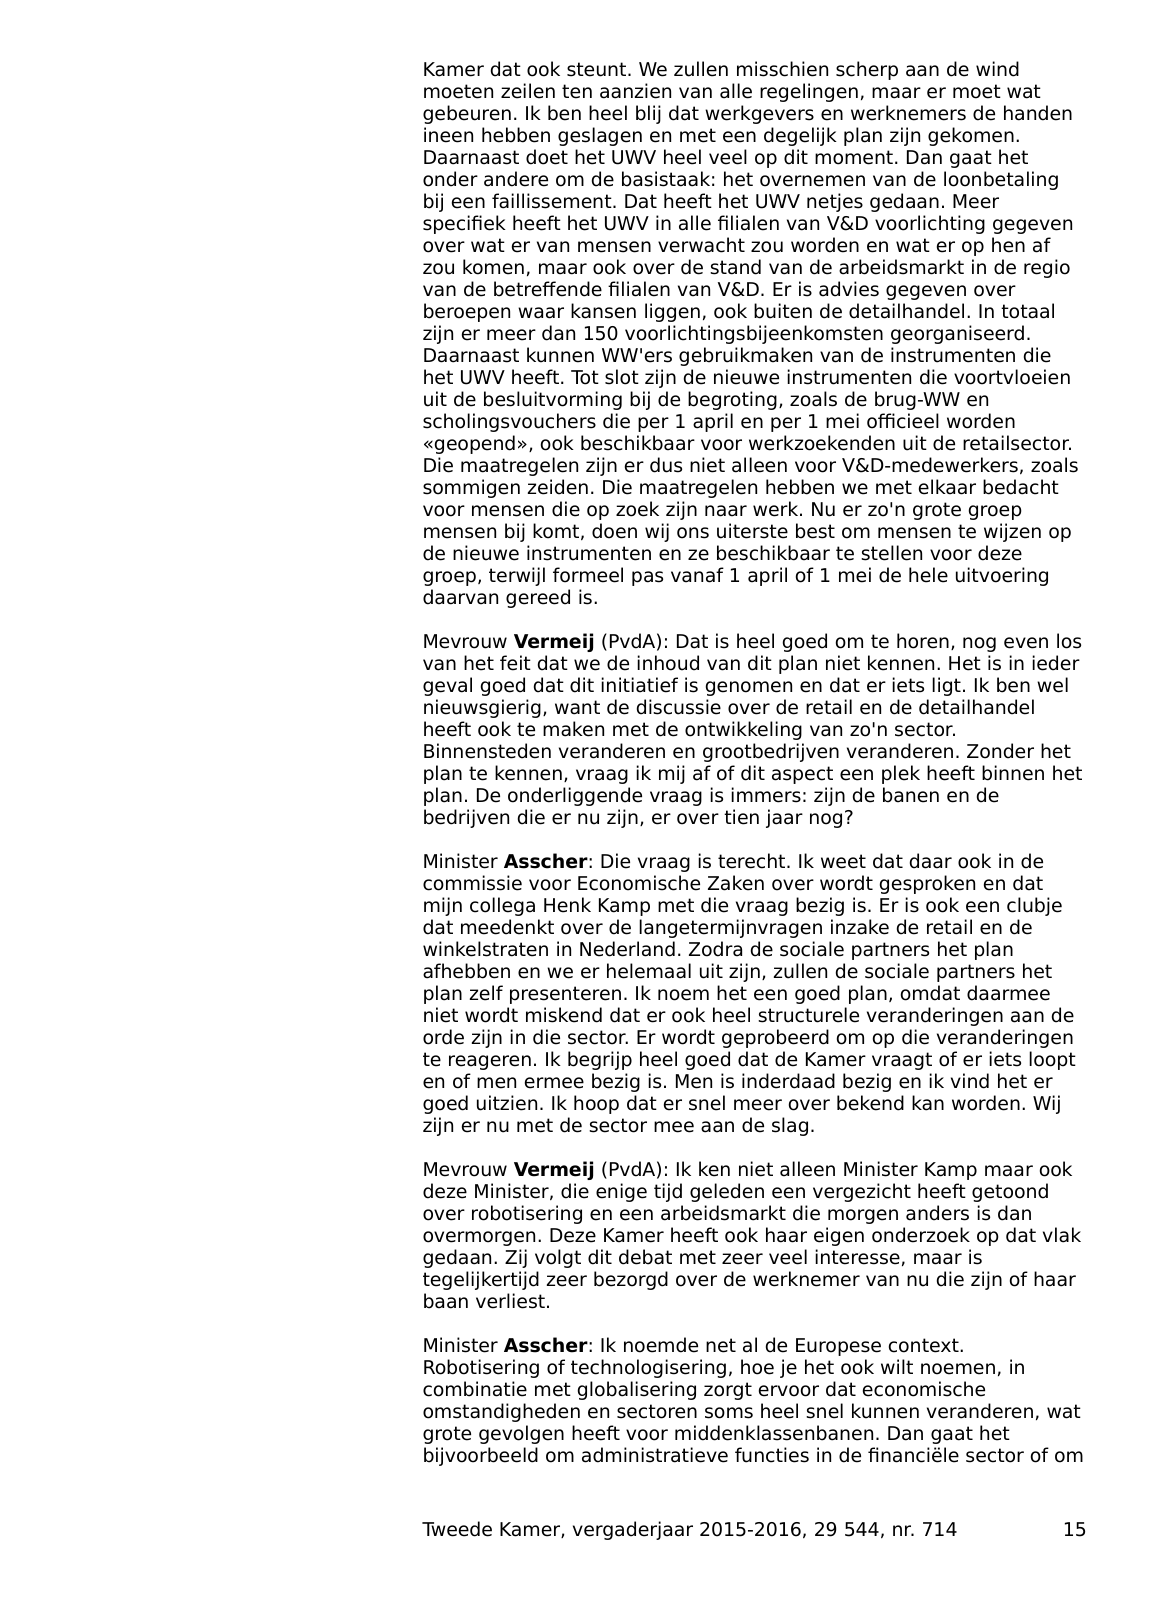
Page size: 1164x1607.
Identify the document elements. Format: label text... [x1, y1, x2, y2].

text Kamer dat ook steunt. We zullen misschien scherp aan de wind moeten zeilen ten aanzien van alle regelingen, maar er moet wat gebeuren. Ik ben heel blij dat werkgevers en werknemers de handen ineen hebben geslagen en met een degelijk plan zijn gekomen. [422, 59, 1087, 147]
text Mevrouw Vermeij (PvdA): Dat is heel goed om te horen, nog even los van het feit dat we de inhoud van dit plan niet kennen. Het is in ieder geval goed dat dit initiatief is genomen en dat er iets ligt. Ik ben wel nieuwsgierig, want de discussie over de retail en de detailhandel heeft ook te maken met de ontwikkeling van zo'n sector. Binnensteden veranderen en grootbedrijven veranderen. Zonder het plan te kennen, vraag ik mij af of dit aspect een plek heeft binnen het plan. De onderliggende vraag is immers: zijn de banen en de bedrijven die er nu zijn, er over tien jaar nog? [422, 631, 1087, 828]
text Daarnaast doet het UWV heel veel op dit moment. Dan gaat het onder andere om de basistaak: het overnemen van de loonbetaling bij een faillissement. Dat heeft het UWV netjes gedaan. Meer specifiek heeft het UWV in alle filialen van V&D voorlichting gegeven over wat er van mensen verwacht zou worden en wat er op hen af zou komen, maar ook over de stand van de arbeidsmarkt in de regio van de betreffende filialen van V&D. Er is advies gegeven over beroepen waar kansen liggen, ook buiten de detailhandel. In totaal zijn er meer dan 150 voorlichtingsbijeenkomsten georganiseerd. Daarnaast kunnen WW'ers gebruikmaken van de instrumenten die het UWV heeft. Tot slot zijn de nieuwe instrumenten die voortvloeien uit de besluitvorming bij de begroting, zoals de brug-WW en scholingsvouchers die per 1 april en per 1 mei officieel worden «geopend», ook beschikbaar voor werkzoekenden uit de retailsector. Die maatregelen zijn er dus niet alleen voor V&D-medewerkers, zoals sommigen zeiden. Die maatregelen hebben we met elkaar bedacht voor mensen die op zoek zijn naar werk. Nu er zo'n grote groep mensen bij komt, doen wij ons uiterste best om mensen te wijzen op de nieuwe instrumenten en ze beschikbaar te stellen voor deze groep, terwijl formeel pas vanaf 1 april of 1 mei de hele uitvoering daarvan gereed is. [422, 147, 1087, 608]
text Minister Asscher: Ik noemde net al de Europese context. Robotisering of technologisering, hoe je het ook wilt noemen, in combinatie met globalisering zorgt ervoor dat economische omstandigheden en sectoren soms heel snel kunnen veranderen, wat grote gevolgen heeft voor middenklassenbanen. Dan gaat het bijvoorbeeld om administratieve functies in de financiële sector of om [422, 1335, 1087, 1467]
text Minister Asscher: Die vraag is terecht. Ik weet dat daar ook in de commissie voor Economische Zaken over wordt gesproken en dat mijn collega Henk Kamp met die vraag bezig is. Er is ook een clubje dat meedenkt over de langetermijnvragen inzake de retail en de winkelstraten in Nederland. Zodra de sociale partners het plan afhebben en we er helemaal uit zijn, zullen de sociale partners het plan zelf presenteren. Ik noem het een goed plan, omdat daarmee niet wordt miskend dat er ook heel structurele veranderingen aan de orde zijn in die sector. Er wordt geprobeerd om op die veranderingen te reageren. Ik begrijp heel goed dat de Kamer vraagt of er iets loopt en of men ermee bezig is. Men is inderdaad bezig en ik vind het er goed uitzien. Ik hoop dat er snel meer over bekend kan worden. Wij zijn er nu met de sector mee aan de slag. [422, 851, 1087, 1136]
text Mevrouw Vermeij (PvdA): Ik ken niet alleen Minister Kamp maar ook deze Minister, die enige tijd geleden een vergezicht heeft getoond over robotisering en een arbeidsmarkt die morgen anders is dan overmorgen. Deze Kamer heeft ook haar eigen onderzoek op dat vlak gedaan. Zij volgt dit debat met zeer veel interesse, maar is tegelijkertijd zeer bezorgd over de werknemer van nu die zijn of haar baan verliest. [422, 1159, 1087, 1312]
